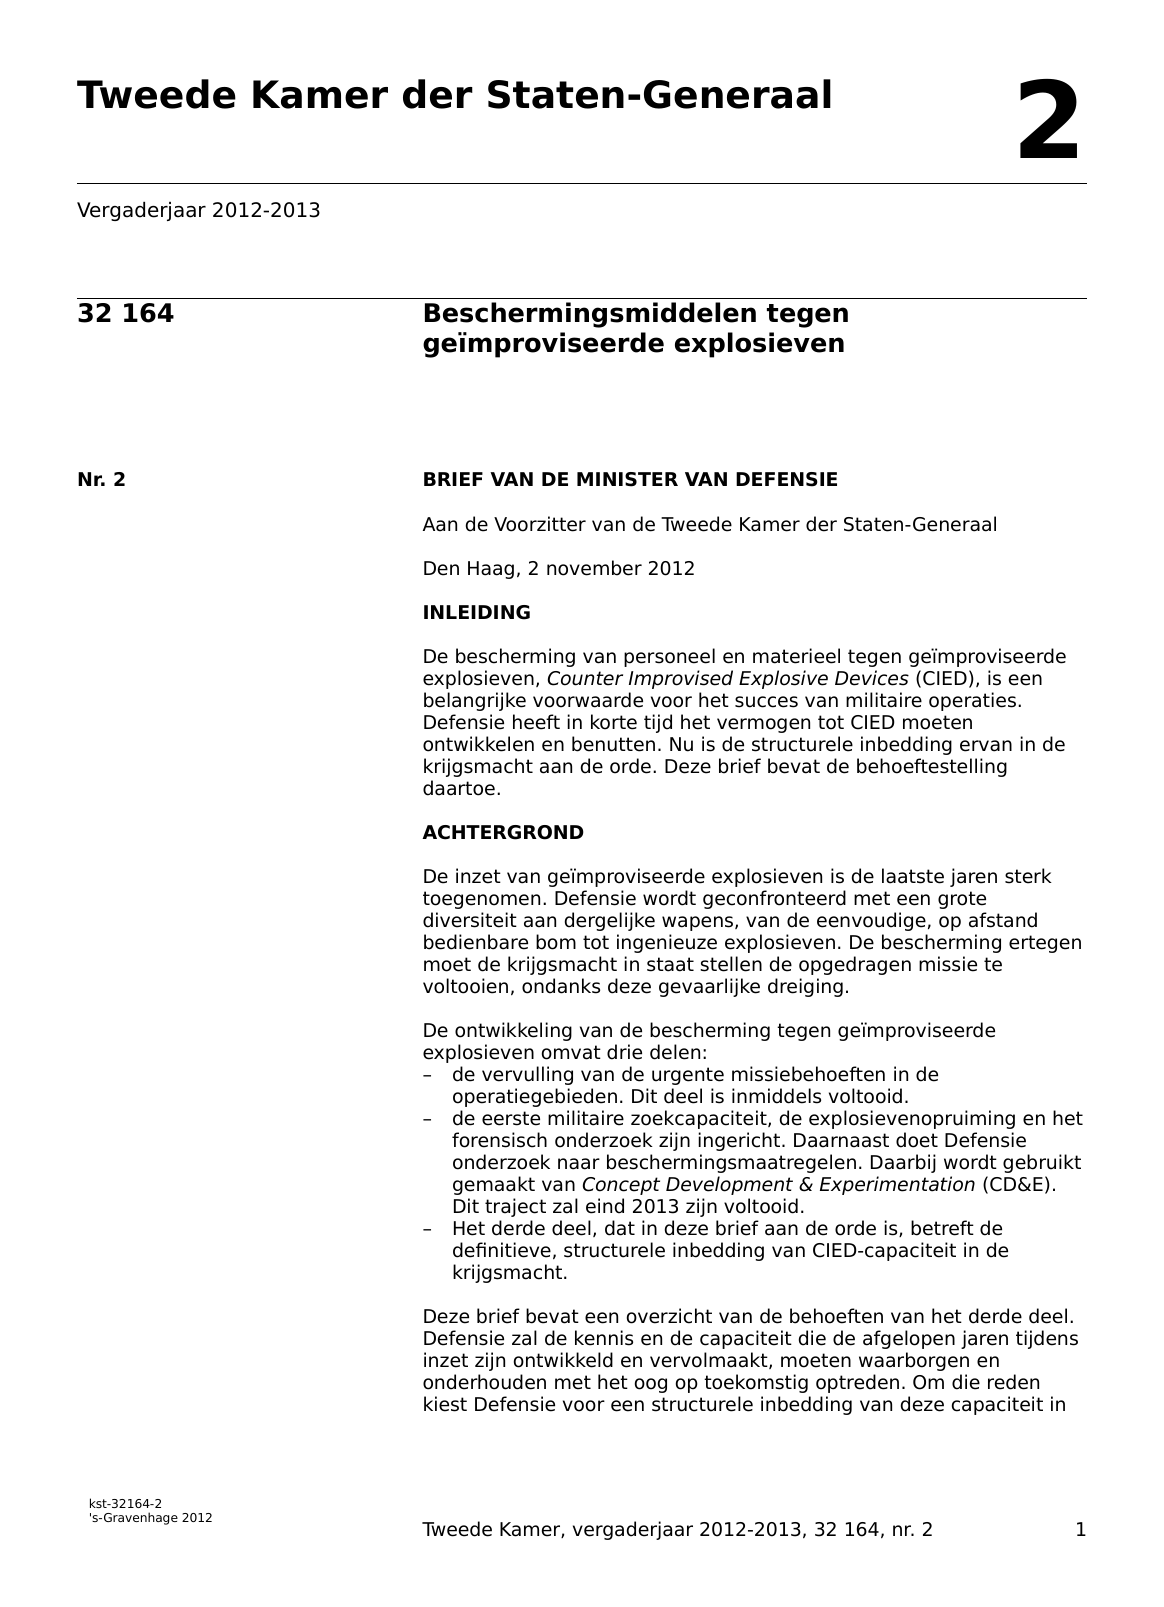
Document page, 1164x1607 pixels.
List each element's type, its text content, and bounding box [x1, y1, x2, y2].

text – de eerste militaire zoekcapaciteit, de explosievenopruiming en het forensisch onderzoek zijn ingericht. Daarnaast doet Defensie onderzoek naar beschermingsmaatregelen. Daarbij wordt gebruikt gemaakt van Concept Development & Experimentation (CD&E). Dit traject zal eind 2013 zijn voltooid. [422, 1108, 1087, 1218]
text Deze brief bevat een overzicht van de behoeften van het derde deel. Defensie zal de kennis en de capaciteit die de afgelopen jaren tijdens inzet zijn ontwikkeld en vervolmaakt, moeten waarborgen en onderhouden met het oog op toekomstig optreden. Om die reden kiest Defensie voor een structurele inbedding van deze capaciteit in [422, 1306, 1087, 1416]
table_header 2 [886, 59, 1087, 183]
table_header Tweede Kamer der Staten-Generaal [77, 59, 886, 183]
text 's-Gravenhage 2012 [88, 1511, 323, 1525]
subtitle ACHTERGROND [422, 822, 1087, 844]
text De inzet van geïmproviseerde explosieven is de laatste jaren sterk toegenomen. Defensie wordt geconfronteerd met een grote diversiteit aan dergelijke wapens, van de eenvoudige, op afstand bedienbare bom tot ingenieuze explosieven. De bescherming ertegen moet de krijgsmacht in staat stellen de opgedragen missie te voltooien, ondanks deze gevaarlijke dreiging. [422, 866, 1087, 998]
text De ontwikkeling van de bescherming tegen geïmproviseerde explosieven omvat drie delen: [422, 1020, 1087, 1064]
text Aan de Voorzitter van de Tweede Kamer der Staten-Generaal [422, 513, 1087, 536]
subtitle INLEIDING [422, 602, 1087, 624]
table_cell Vergaderjaar 2012-2013 [77, 184, 1087, 298]
text – Het derde deel, dat in deze brief aan de orde is, betreft de definitieve, structurele inbedding van CIED-capaciteit in de krijgsmacht. [422, 1218, 1087, 1284]
text kst-32164-2 [88, 1497, 323, 1511]
subtitle Nr. 2 BRIEF VAN DE MINISTER VAN DEFENSIE [77, 469, 1087, 491]
text Den Haag, 2 november 2012 [422, 558, 1087, 580]
text – de vervulling van de urgente missiebehoeften in de operatiegebieden. Dit deel is inmiddels voltooid. [422, 1064, 1087, 1108]
text De bescherming van personeel en materieel tegen geïmproviseerde explosieven, Counter Improvised Explosive Devices (CIED), is een belangrijke voorwaarde voor het succes van militaire operaties. Defensie heeft in korte tijd het vermogen tot CIED moeten ontwikkelen en benutten. Nu is de structurele inbedding ervan in de krijgsmacht aan de orde. Deze brief bevat de behoeftestelling daartoe. [422, 646, 1087, 800]
subtitle 32 164 Beschermingsmiddelen tegen geïmproviseerde explosieven [77, 299, 1087, 358]
